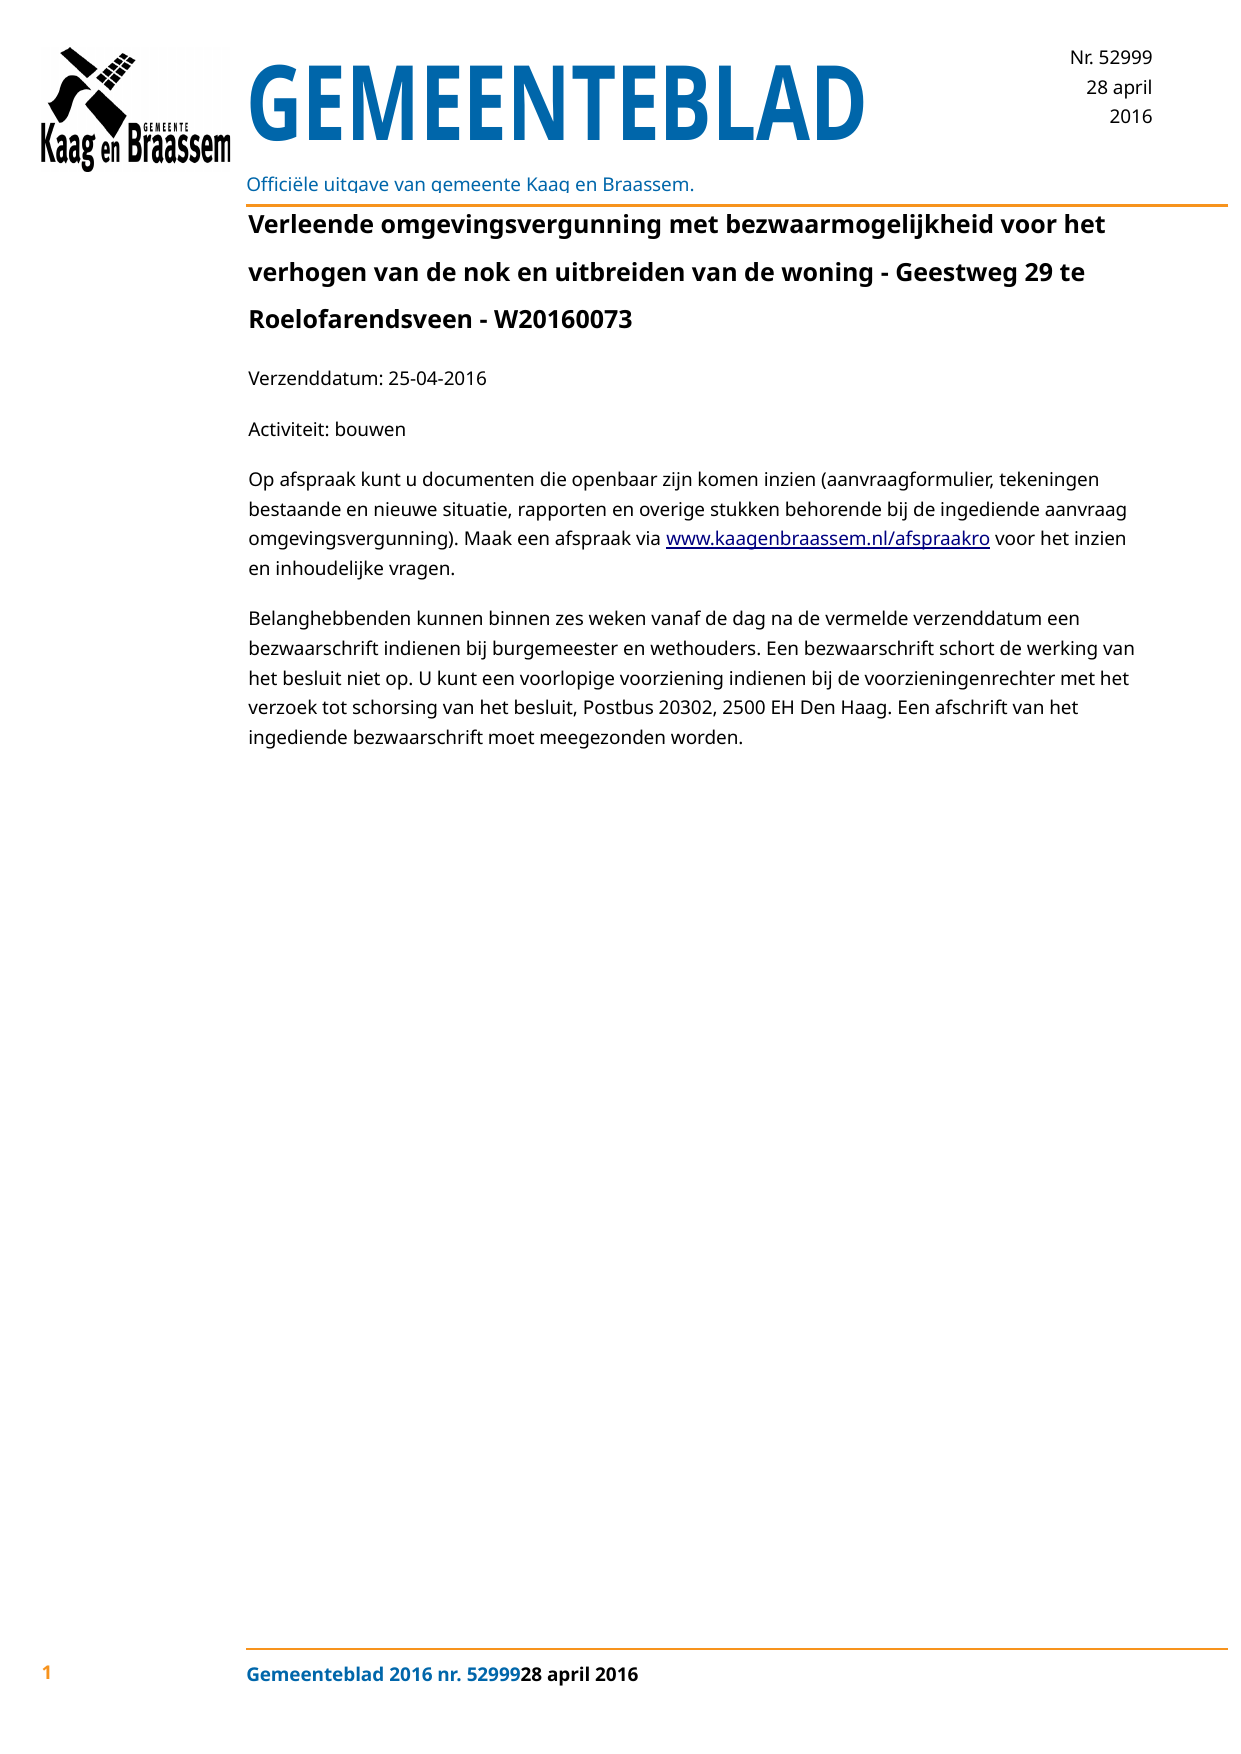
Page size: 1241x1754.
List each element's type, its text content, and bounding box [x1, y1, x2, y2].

text Op afspraak kunt u documenten die openbaar zijn komen inzien (aanvraagformulier, tekeningen bestaande en nieuwe situatie, rapporten en overige stukken behorende bij de ingediende aanvraag omgevingsvergunning). Maak een afspraak via www.kaagenbraassem.nl/afspraakro voor het inzien en inhoudelijke vragen. [248, 466, 1152, 581]
text Activiteit: bouwen [248, 416, 1152, 442]
text Verzenddatum: 25-04-2016 [248, 366, 1152, 391]
picture [41, 47, 231, 172]
text Belanghebbenden kunnen binnen zes weken vanaf de dag na de vermelde verzenddatum een bezwaarschrift indienen bij burgemeester en wethouders. Een bezwaarschrift schort de werking van het besluit niet op. U kunt een voorlopige voorziening indienen bij de voorzieningenrechter met het verzoek tot schorsing van het besluit, Postbus 20302, 2500 EH Den Haag. Een afschrift van het ingediende bezwaarschrift moet meegezonden worden. [248, 606, 1152, 749]
text Verleende omgevingsvergunning met bezwaarmogelijkheid voor het verhogen van de nok en uitbreiden van de woning - Geestweg 29 te Roelofarendsveen - W20160073 [248, 207, 1152, 336]
